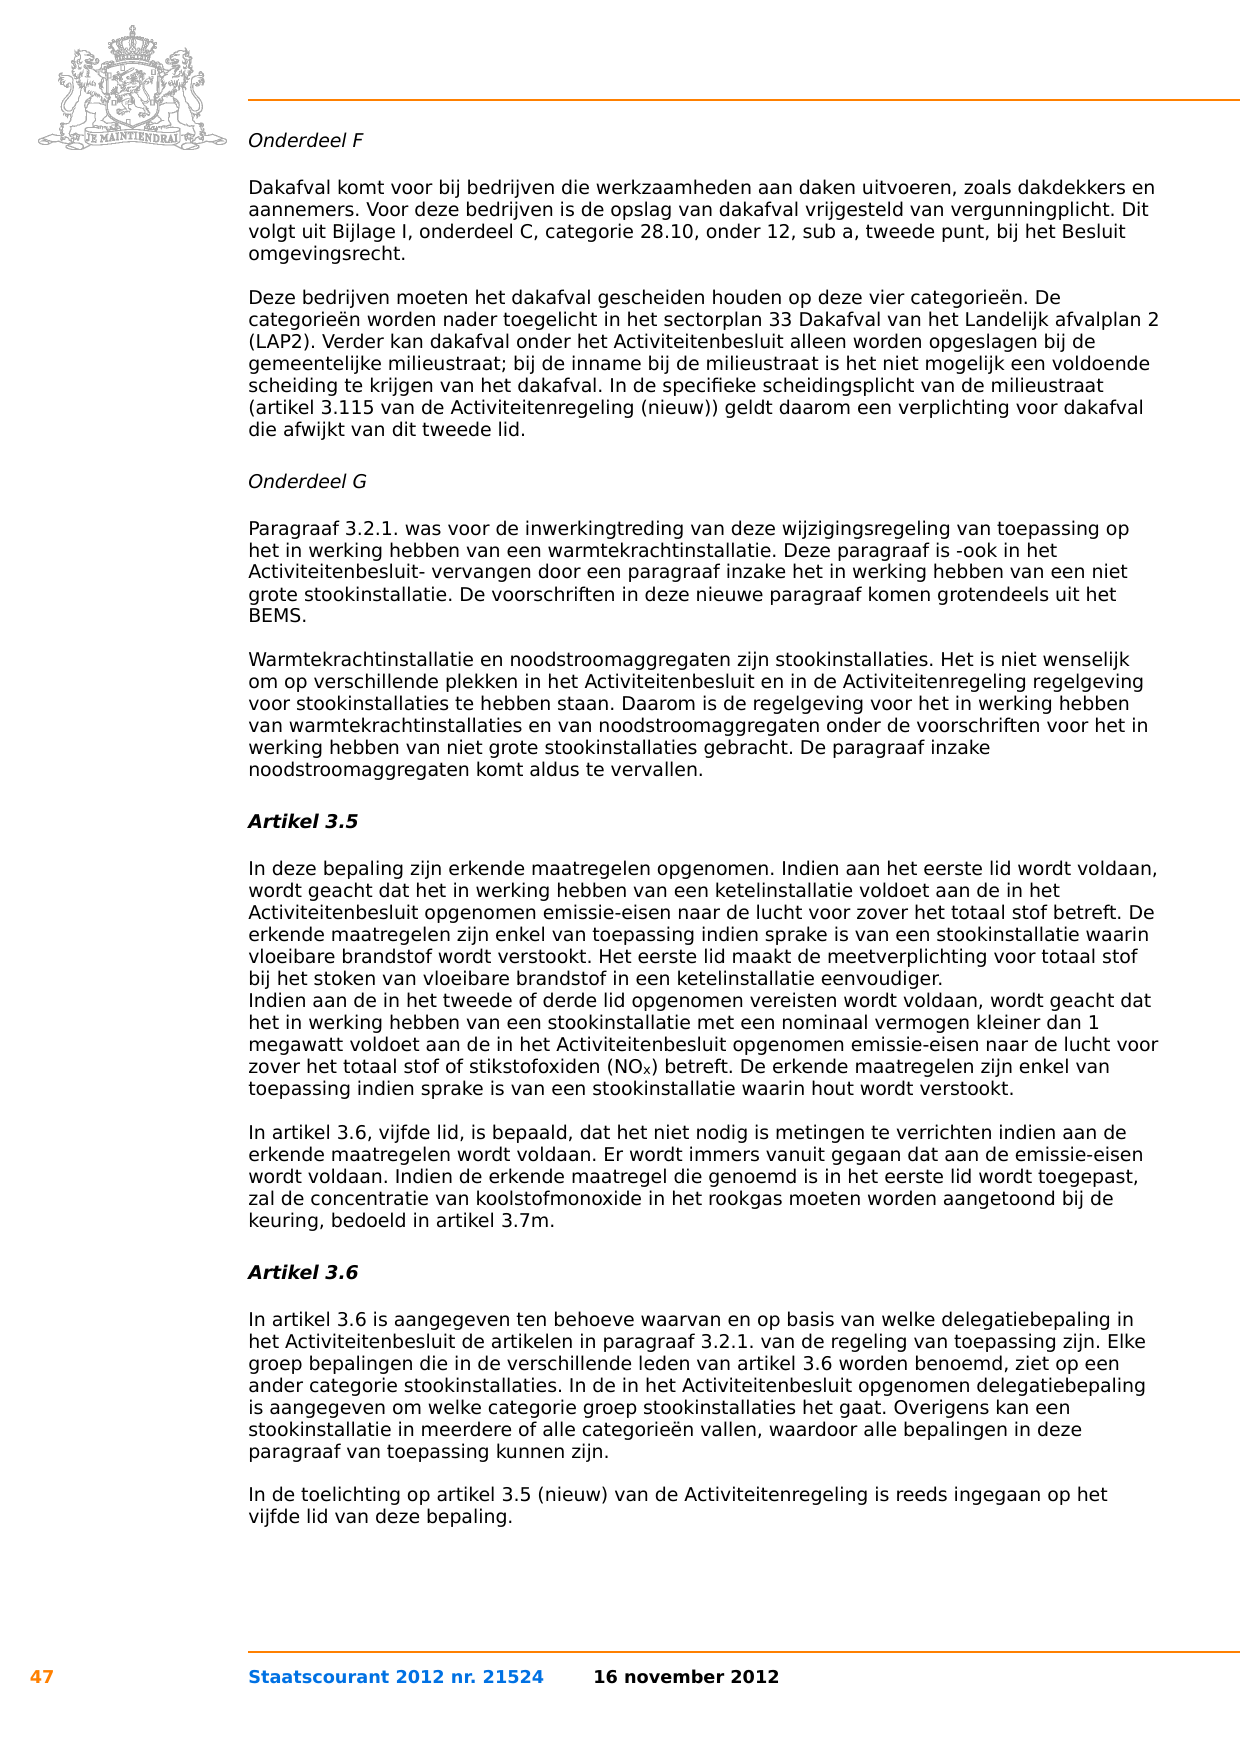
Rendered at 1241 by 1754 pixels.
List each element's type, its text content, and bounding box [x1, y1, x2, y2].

text In artikel 3.6 is aangegeven ten behoeve waarvan en op basis van welke delegatiebepaling in het Activiteitenbesluit de artikelen in paragraaf 3.2.1. van de regeling van toepassing zijn. Elke groep bepalingen die in de verschillende leden van artikel 3.6 worden benoemd, ziet op een ander categorie stookinstallaties. In de in het Activiteitenbesluit opgenomen delegatiebepaling is aangegeven om welke categorie groep stookinstallaties het gaat. Overigens kan een stookinstallatie in meerdere of alle categorieën vallen, waardoor alle bepalingen in deze paragraaf van toepassing kunnen zijn. [248, 1309, 1163, 1462]
text In de toelichting op artikel 3.5 (nieuw) van de Activiteitenregeling is reeds ingegaan op het vijfde lid van deze bepaling. [248, 1484, 1163, 1528]
subtitle Onderdeel G [248, 471, 1163, 492]
text In deze bepaling zijn erkende maatregelen opgenomen. Indien aan het eerste lid wordt voldaan, wordt geacht dat het in werking hebben van een ketelinstallatie voldoet aan de in het Activiteitenbesluit opgenomen emissie-eisen naar de lucht voor zover het totaal stof betreft. De erkende maatregelen zijn enkel van toepassing indien sprake is van een stookinstallatie waarin vloeibare brandstof wordt verstookt. Het eerste lid maakt de meetverplichting voor totaal stof bij het stoken van vloeibare brandstof in een ketelinstallatie eenvoudiger. [248, 858, 1163, 990]
picture [38, 25, 227, 150]
text Dakafval komt voor bij bedrijven die werkzaamheden aan daken uitvoeren, zoals dakdekkers en aannemers. Voor deze bedrijven is de opslag van dakafval vrijgesteld van vergunningplicht. Dit volgt uit Bijlage I, onderdeel C, categorie 28.10, onder 12, sub a, tweede punt, bij het Besluit omgevingsrecht. [248, 177, 1163, 265]
text Indien aan de in het tweede of derde lid opgenomen vereisten wordt voldaan, wordt geacht dat het in werking hebben van een stookinstallatie met een nominaal vermogen kleiner dan 1 megawatt voldoet aan de in het Activiteitenbesluit opgenomen emissie-eisen naar de lucht voor zover het totaal stof of stikstofoxiden (NOx) betreft. De erkende maatregelen zijn enkel van toepassing indien sprake is van een stookinstallatie waarin hout wordt verstookt. [248, 990, 1163, 1100]
subtitle Artikel 3.6 [248, 1262, 1163, 1284]
text In artikel 3.6, vijfde lid, is bepaald, dat het niet nodig is metingen te verrichten indien aan de erkende maatregelen wordt voldaan. Er wordt immers vanuit gegaan dat aan de emissie-eisen wordt voldaan. Indien de erkende maatregel die genoemd is in het eerste lid wordt toegepast, zal de concentratie van koolstofmonoxide in het rookgas moeten worden aangetoond bij de keuring, bedoeld in artikel 3.7m. [248, 1122, 1163, 1232]
subtitle Artikel 3.5 [248, 811, 1163, 833]
text Warmtekrachtinstallatie en noodstroomaggregaten zijn stookinstallaties. Het is niet wenselijk om op verschillende plekken in het Activiteitenbesluit en in de Activiteitenregeling regelgeving voor stookinstallaties te hebben staan. Daarom is de regelgeving voor het in werking hebben van warmtekrachtinstallaties en van noodstroomaggregaten onder de voorschriften voor het in werking hebben van niet grote stookinstallaties gebracht. De paragraaf inzake noodstroomaggregaten komt aldus te vervallen. [248, 649, 1163, 781]
subtitle Onderdeel F [248, 130, 1163, 152]
text Deze bedrijven moeten het dakafval gescheiden houden op deze vier categorieën. De categorieën worden nader toegelicht in het sectorplan 33 Dakafval van het Landelijk afvalplan 2 (LAP2). Verder kan dakafval onder het Activiteitenbesluit alleen worden opgeslagen bij de gemeentelijke milieustraat; bij de inname bij de milieustraat is het niet mogelijk een voldoende scheiding te krijgen van het dakafval. In de specifieke scheidingsplicht van de milieustraat (artikel 3.115 van de Activiteitenregeling (nieuw)) geldt daarom een verplichting voor dakafval die afwijkt van dit tweede lid. [248, 287, 1163, 441]
text Paragraaf 3.2.1. was voor de inwerkingtreding van deze wijzigingsregeling van toepassing op het in werking hebben van een warmtekrachtinstallatie. Deze paragraaf is -ook in het Activiteitenbesluit- vervangen door een paragraaf inzake het in werking hebben van een niet grote stookinstallatie. De voorschriften in deze nieuwe paragraaf komen grotendeels uit het BEMS. [248, 517, 1163, 627]
